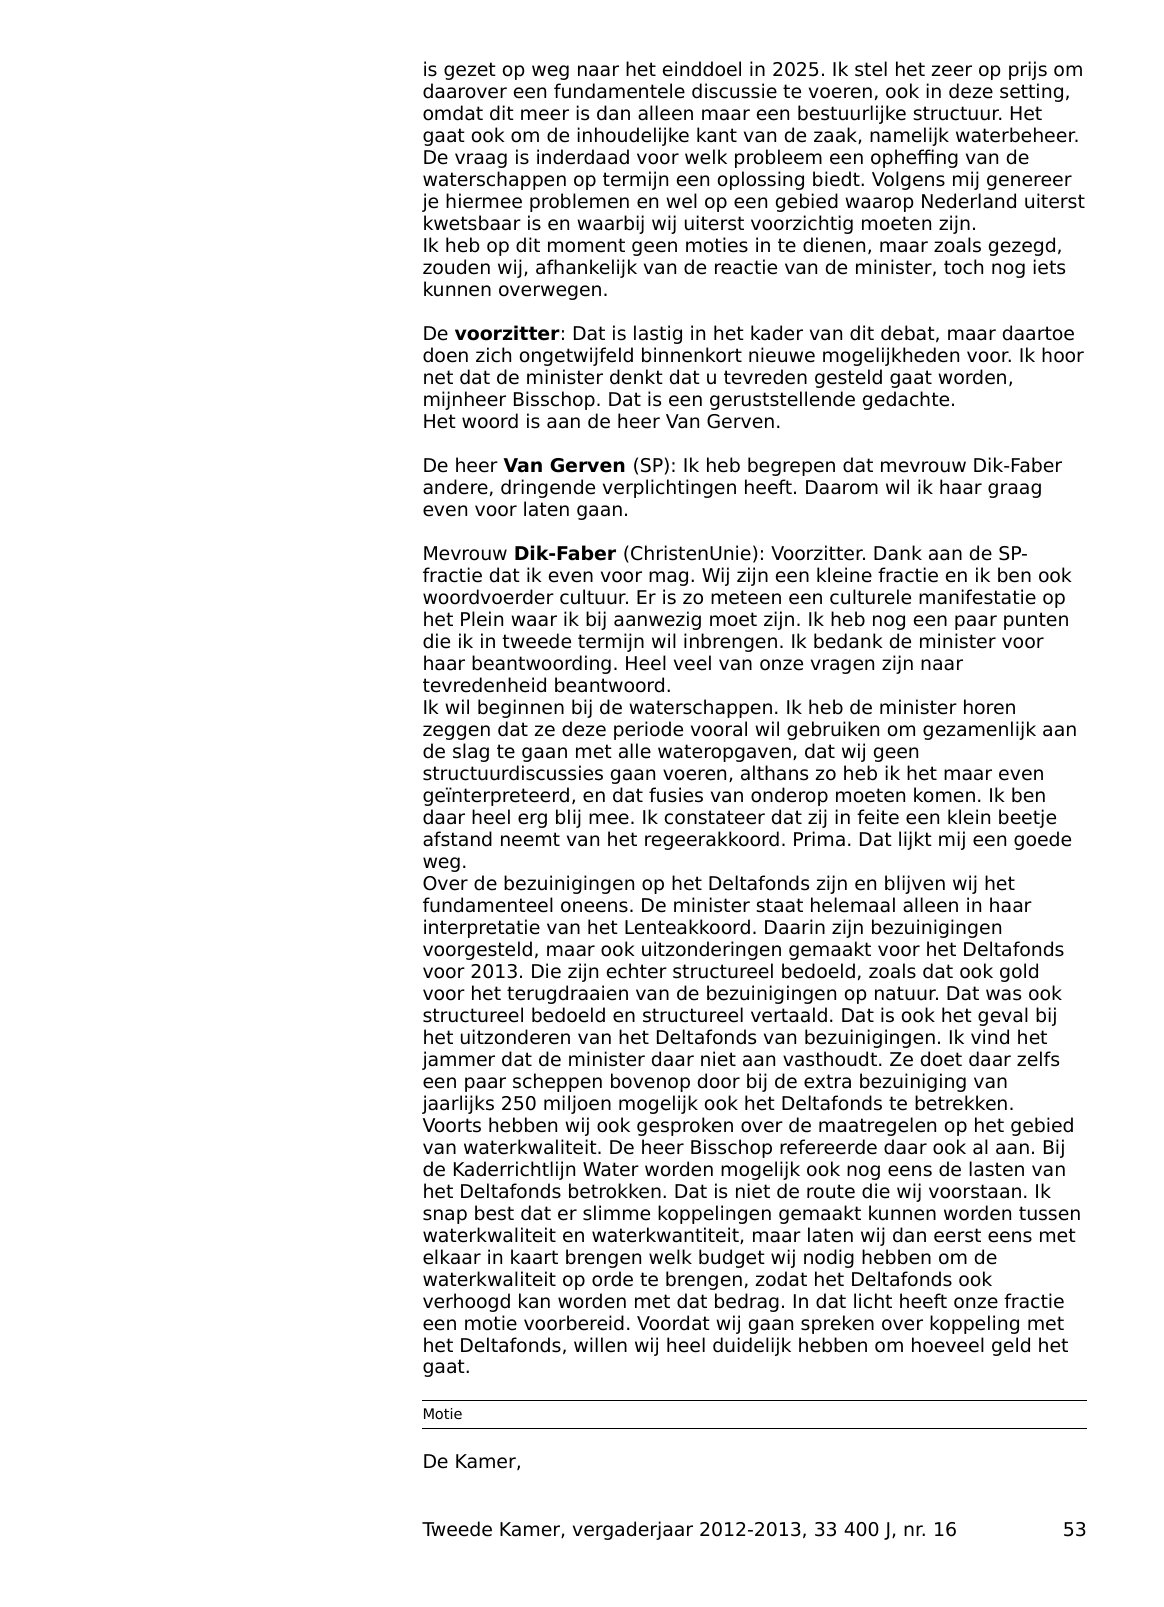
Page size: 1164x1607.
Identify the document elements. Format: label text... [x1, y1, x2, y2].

text De heer Van Gerven (SP): Ik heb begrepen dat mevrouw Dik-Faber andere, dringende verplichtingen heeft. Daarom wil ik haar graag even voor laten gaan. [422, 455, 1087, 521]
text De Kamer, [422, 1451, 1087, 1473]
text Ik heb op dit moment geen moties in te dienen, maar zoals gezegd, zouden wij, afhankelijk van de reactie van de minister, toch nog iets kunnen overwegen. [422, 235, 1087, 301]
text Het woord is aan de heer Van Gerven. [422, 411, 1087, 433]
text Over de bezuinigingen op het Deltafonds zijn en blijven wij het fundamenteel oneens. De minister staat helemaal alleen in haar interpretatie van het Lenteakkoord. Daarin zijn bezuinigingen voorgesteld, maar ook uitzonderingen gemaakt voor het Deltafonds voor 2013. Die zijn echter structureel bedoeld, zoals dat ook gold voor het terugdraaien van de bezuinigingen op natuur. Dat was ook structureel bedoeld en structureel vertaald. Dat is ook het geval bij het uitzonderen van het Deltafonds van bezuinigingen. Ik vind het jammer dat de minister daar niet aan vasthoudt. Ze doet daar zelfs een paar scheppen bovenop door bij de extra bezuiniging van jaarlijks 250 miljoen mogelijk ook het Deltafonds te betrekken. [422, 873, 1087, 1115]
text Mevrouw Dik-Faber (ChristenUnie): Voorzitter. Dank aan de SP-fractie dat ik even voor mag. Wij zijn een kleine fractie en ik ben ook woordvoerder cultuur. Er is zo meteen een culturele manifestatie op het Plein waar ik bij aanwezig moet zijn. Ik heb nog een paar punten die ik in tweede termijn wil inbrengen. Ik bedank de minister voor haar beantwoording. Heel veel van onze vragen zijn naar tevredenheid beantwoord. [422, 543, 1087, 697]
text Ik wil beginnen bij de waterschappen. Ik heb de minister horen zeggen dat ze deze periode vooral wil gebruiken om gezamenlijk aan de slag te gaan met alle wateropgaven, dat wij geen structuurdiscussies gaan voeren, althans zo heb ik het maar even geïnterpreteerd, en dat fusies van onderop moeten komen. Ik ben daar heel erg blij mee. Ik constateer dat zij in feite een klein beetje afstand neemt van het regeerakkoord. Prima. Dat lijkt mij een goede weg. [422, 697, 1087, 873]
text De voorzitter: Dat is lastig in het kader van dit debat, maar daartoe doen zich ongetwijfeld binnenkort nieuwe mogelijkheden voor. Ik hoor net dat de minister denkt dat u tevreden gesteld gaat worden, mijnheer Bisschop. Dat is een geruststellende gedachte. [422, 323, 1087, 411]
text Voorts hebben wij ook gesproken over de maatregelen op het gebied van waterkwaliteit. De heer Bisschop refereerde daar ook al aan. Bij de Kaderrichtlijn Water worden mogelijk ook nog eens de lasten van het Deltafonds betrokken. Dat is niet de route die wij voorstaan. Ik snap best dat er slimme koppelingen gemaakt kunnen worden tussen waterkwaliteit en waterkwantiteit, maar laten wij dan eerst eens met elkaar in kaart brengen welk budget wij nodig hebben om de waterkwaliteit op orde te brengen, zodat het Deltafonds ook verhoogd kan worden met dat bedrag. In dat licht heeft onze fractie een motie voorbereid. Voordat wij gaan spreken over koppeling met het Deltafonds, willen wij heel duidelijk hebben om hoeveel geld het gaat. [422, 1115, 1087, 1378]
text is gezet op weg naar het einddoel in 2025. Ik stel het zeer op prijs om daarover een fundamentele discussie te voeren, ook in deze setting, omdat dit meer is dan alleen maar een bestuurlijke structuur. Het gaat ook om de inhoudelijke kant van de zaak, namelijk waterbeheer. De vraag is inderdaad voor welk probleem een opheffing van de waterschappen op termijn een oplossing biedt. Volgens mij genereer je hiermee problemen en wel op een gebied waarop Nederland uiterst kwetsbaar is en waarbij wij uiterst voorzichtig moeten zijn. [422, 59, 1087, 235]
table_header Motie [422, 1401, 1087, 1428]
